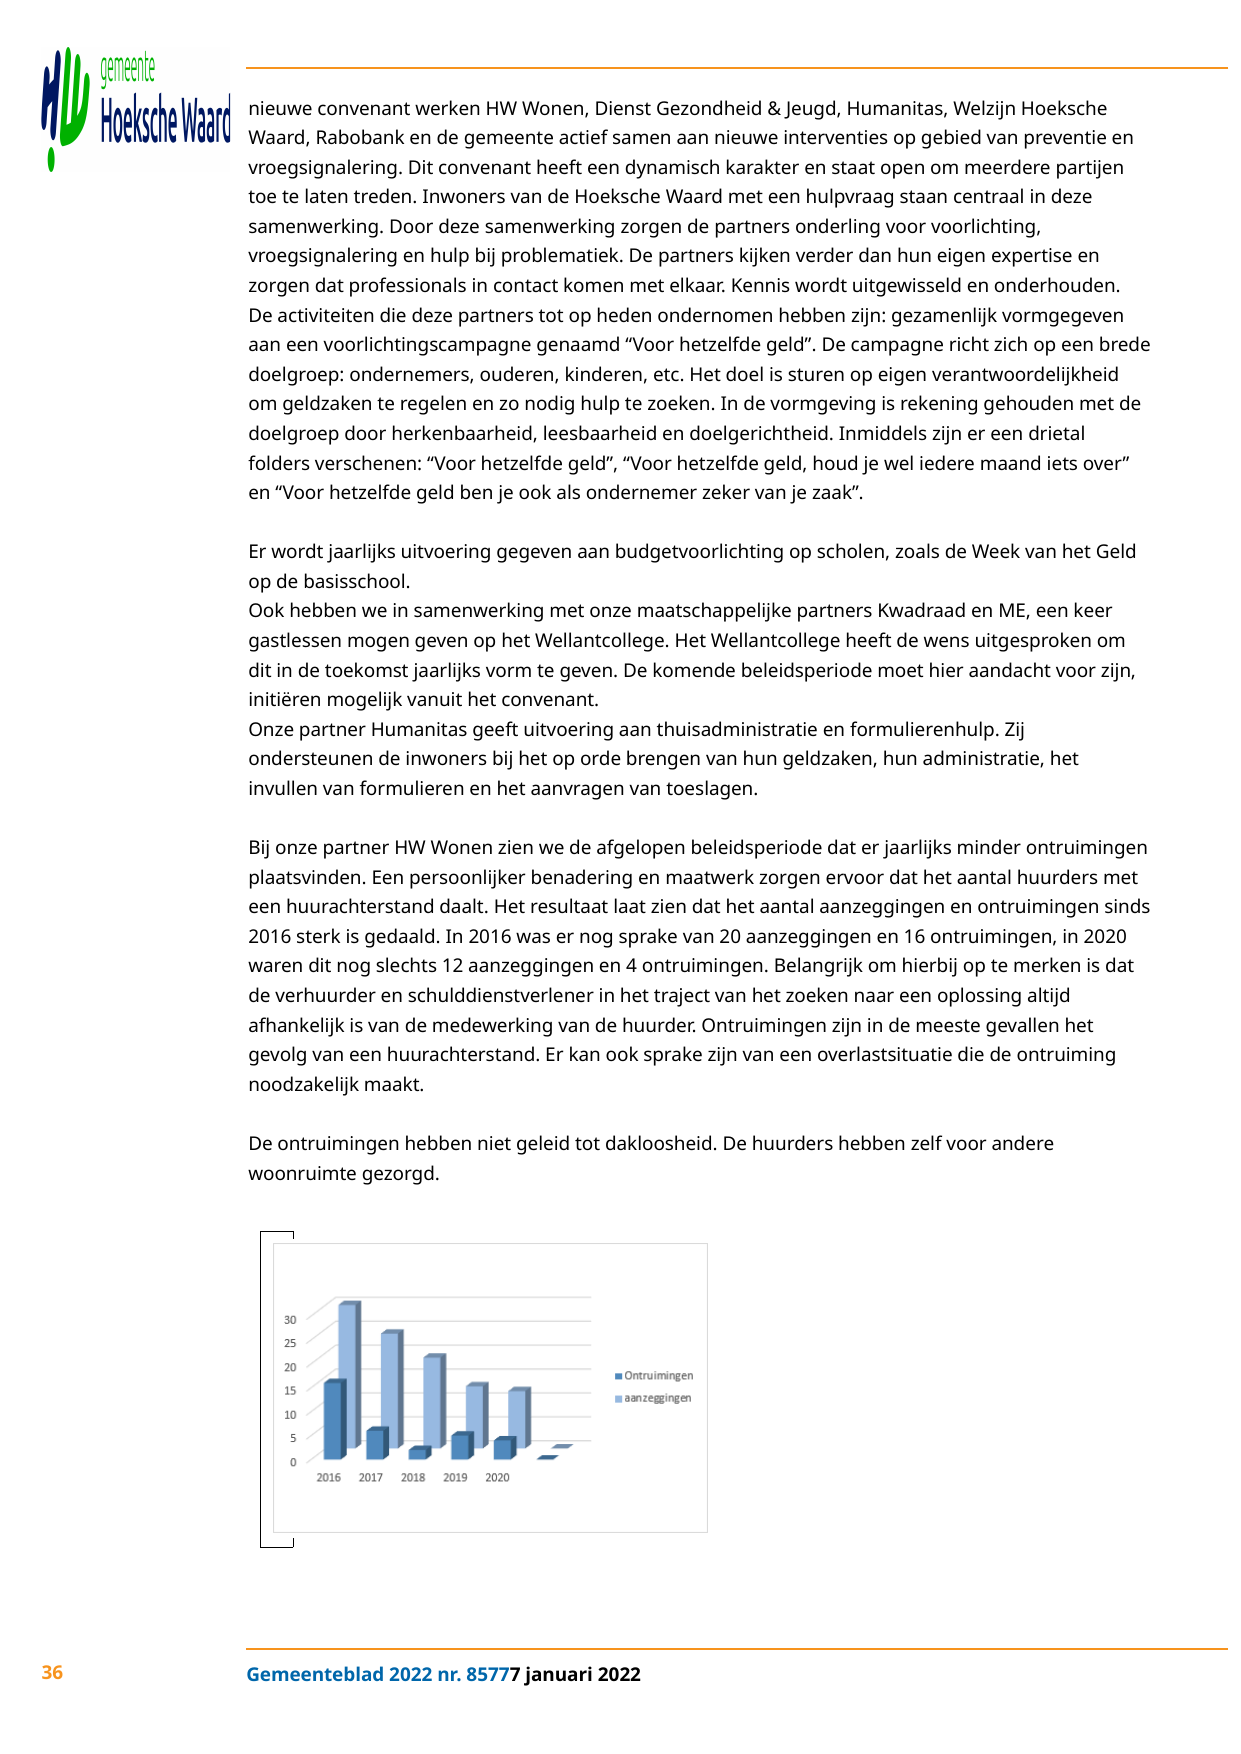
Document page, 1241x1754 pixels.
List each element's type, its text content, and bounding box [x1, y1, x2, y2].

text Bij onze partner HW Wonen zien we de afgelopen beleidsperiode dat er jaarlijks minder ontruimingen plaatsvinden. Een persoonlijker benadering en maatwerk zorgen ervoor dat het aantal huurders met een huurachterstand daalt. Het resultaat laat zien dat het aantal aanzeggingen en ontruimingen sinds 2016 sterk is gedaald. In 2016 was er nog sprake van 20 aanzeggingen en 16 ontruimingen, in 2020 waren dit nog slechts 12 aanzeggingen en 4 ontruimingen. Belangrijk om hierbij op te merken is dat de verhuurder en schulddienstverlener in het traject van het zoeken naar een oplossing altijd afhankelijk is van de medewerking van de huurder. Ontruimingen zijn in de meeste gevallen het gevolg van een huurachterstand. Er kan ook sprake zijn van een overlastsituatie die de ontruiming noodzakelijk maakt. [248, 834, 1152, 1097]
text nieuwe convenant werken HW Wonen, Dienst Gezondheid & Jeugd, Humanitas, Welzijn Hoeksche Waard, Rabobank en de gemeente actief samen aan nieuwe interventies op gebied van preventie en vroegsignalering. Dit convenant heeft een dynamisch karakter en staat open om meerdere partijen toe te laten treden. Inwoners van de Hoeksche Waard met een hulpvraag staan centraal in deze samenwerking. Door deze samenwerking zorgen de partners onderling voor voorlichting, vroegsignalering en hulp bij problematiek. De partners kijken verder dan hun eigen expertise en zorgen dat professionals in contact komen met elkaar. Kennis wordt uitgewisseld en onderhouden. [248, 95, 1152, 298]
text Onze partner Humanitas geeft uitvoering aan thuisadministratie en formulierenhulp. Zij ondersteunen de inwoners bij het op orde brengen van hun geldzaken, hun administratie, het invullen van formulieren en het aanvragen van toeslagen. [248, 716, 1152, 801]
text Er wordt jaarlijks uitvoering gegeven aan budgetvoorlichting op scholen, zoals de Week van het Geld op de basisschool. [248, 538, 1152, 594]
text De ontruimingen hebben niet geleid tot dakloosheid. De huurders hebben zelf voor andere woonruimte gezorgd. [248, 1130, 1152, 1186]
text Ook hebben we in samenwerking met onze maatschappelijke partners Kwadraad en ME, een keer gastlessen mogen geven op het Wellantcollege. Het Wellantcollege heeft de wens uitgesproken om dit in de toekomst jaarlijks vorm te geven. De komende beleidsperiode moet hier aandacht voor zijn, initiëren mogelijk vanuit het convenant. [248, 598, 1152, 712]
picture [41, 47, 231, 172]
text De activiteiten die deze partners tot op heden ondernomen hebben zijn: gezamenlijk vormgegeven aan een voorlichtingscampagne genaamd “Voor hetzelfde geld”. De campagne richt zich op een brede doelgroep: ondernemers, ouderen, kinderen, etc. Het doel is sturen op eigen verantwoordelijkheid om geldzaken te regelen en zo nodig hulp te zoeken. In de vormgeving is rekening gehouden met de doelgroep door herkenbaarheid, leesbaarheid en doelgerichtheid. Inmiddels zijn er een drietal folders verschenen: “Voor hetzelfde geld”, “Voor hetzelfde geld, houd je wel iedere maand iets over” en “Voor hetzelfde geld ben je ook als ondernemer zeker van je zaak”. [248, 302, 1152, 505]
picture [268, 1239, 712, 1538]
